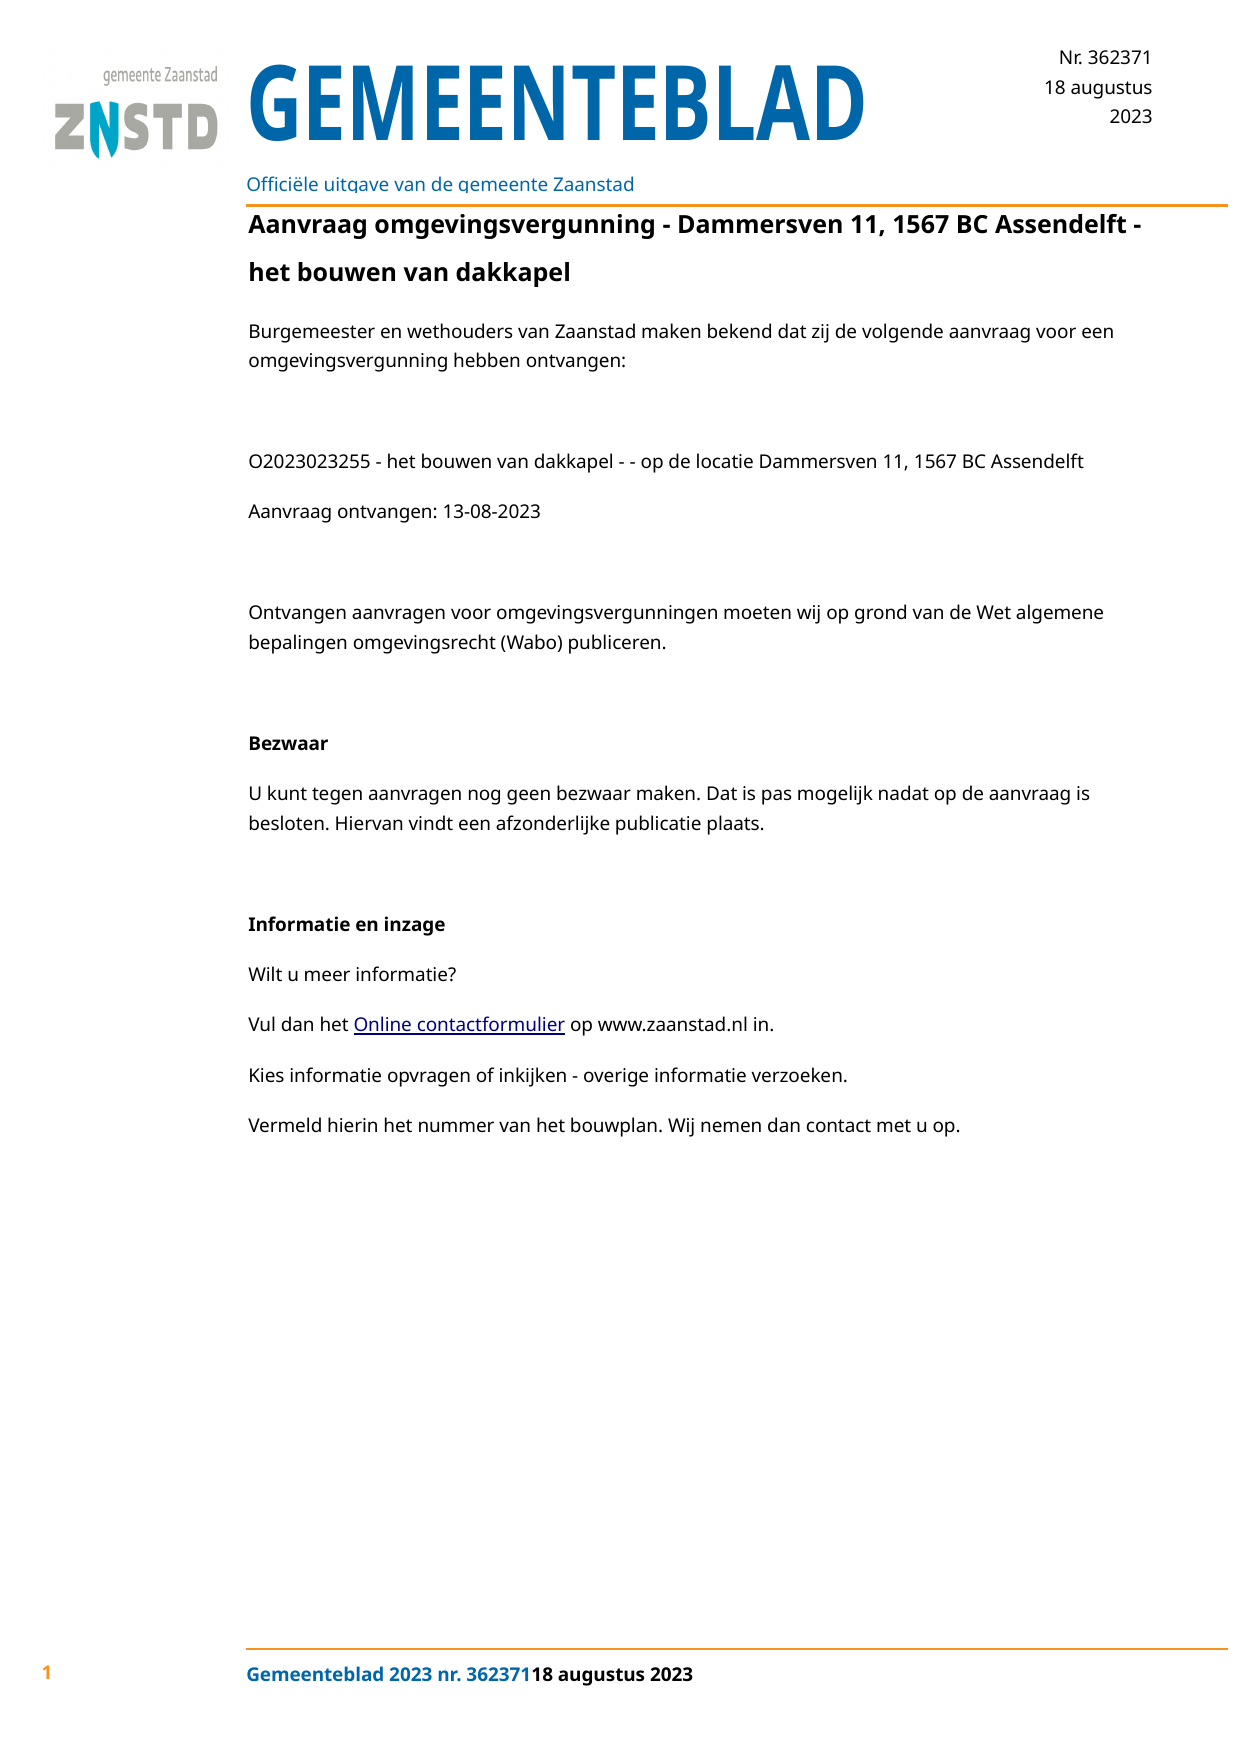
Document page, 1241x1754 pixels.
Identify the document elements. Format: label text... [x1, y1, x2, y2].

text O2023023255 - het bouwen van dakkapel - - op de locatie Dammersven 11, 1567 BC Assendelft [248, 448, 1152, 474]
text U kunt tegen aanvragen nog geen bezwaar maken. Dat is pas mogelijk nadat op de aanvraag is besloten. Hiervan vindt een afzonderlijke publicatie plaats. [248, 780, 1152, 836]
picture [41, 47, 231, 172]
text Vermeld hierin het nummer van het bouwplan. Wij nemen dan contact met u op. [248, 1112, 1152, 1138]
text Bezwaar [248, 730, 1152, 756]
text Aanvraag omgevingsvergunning - Dammersven 11, 1567 BC Assendelft - het bouwen van dakkapel [248, 207, 1152, 288]
text Informatie en inzage [248, 911, 1152, 937]
text Vul dan het Online contactformulier op www.zaanstad.nl in. [248, 1012, 1152, 1037]
text Aanvraag ontvangen: 13-08-2023 [248, 499, 1152, 524]
text Kies informatie opvragen of inkijken - overige informatie verzoeken. [248, 1062, 1152, 1088]
text Ontvangen aanvragen voor omgevingsvergunningen moeten wij op grond van de Wet algemene bepalingen omgevingsrecht (Wabo) publiceren. [248, 599, 1152, 655]
text Burgemeester en wethouders van Zaanstad maken bekend dat zij de volgende aanvraag voor een omgevingsvergunning hebben ontvangen: [248, 318, 1152, 373]
text Wilt u meer informatie? [248, 961, 1152, 987]
